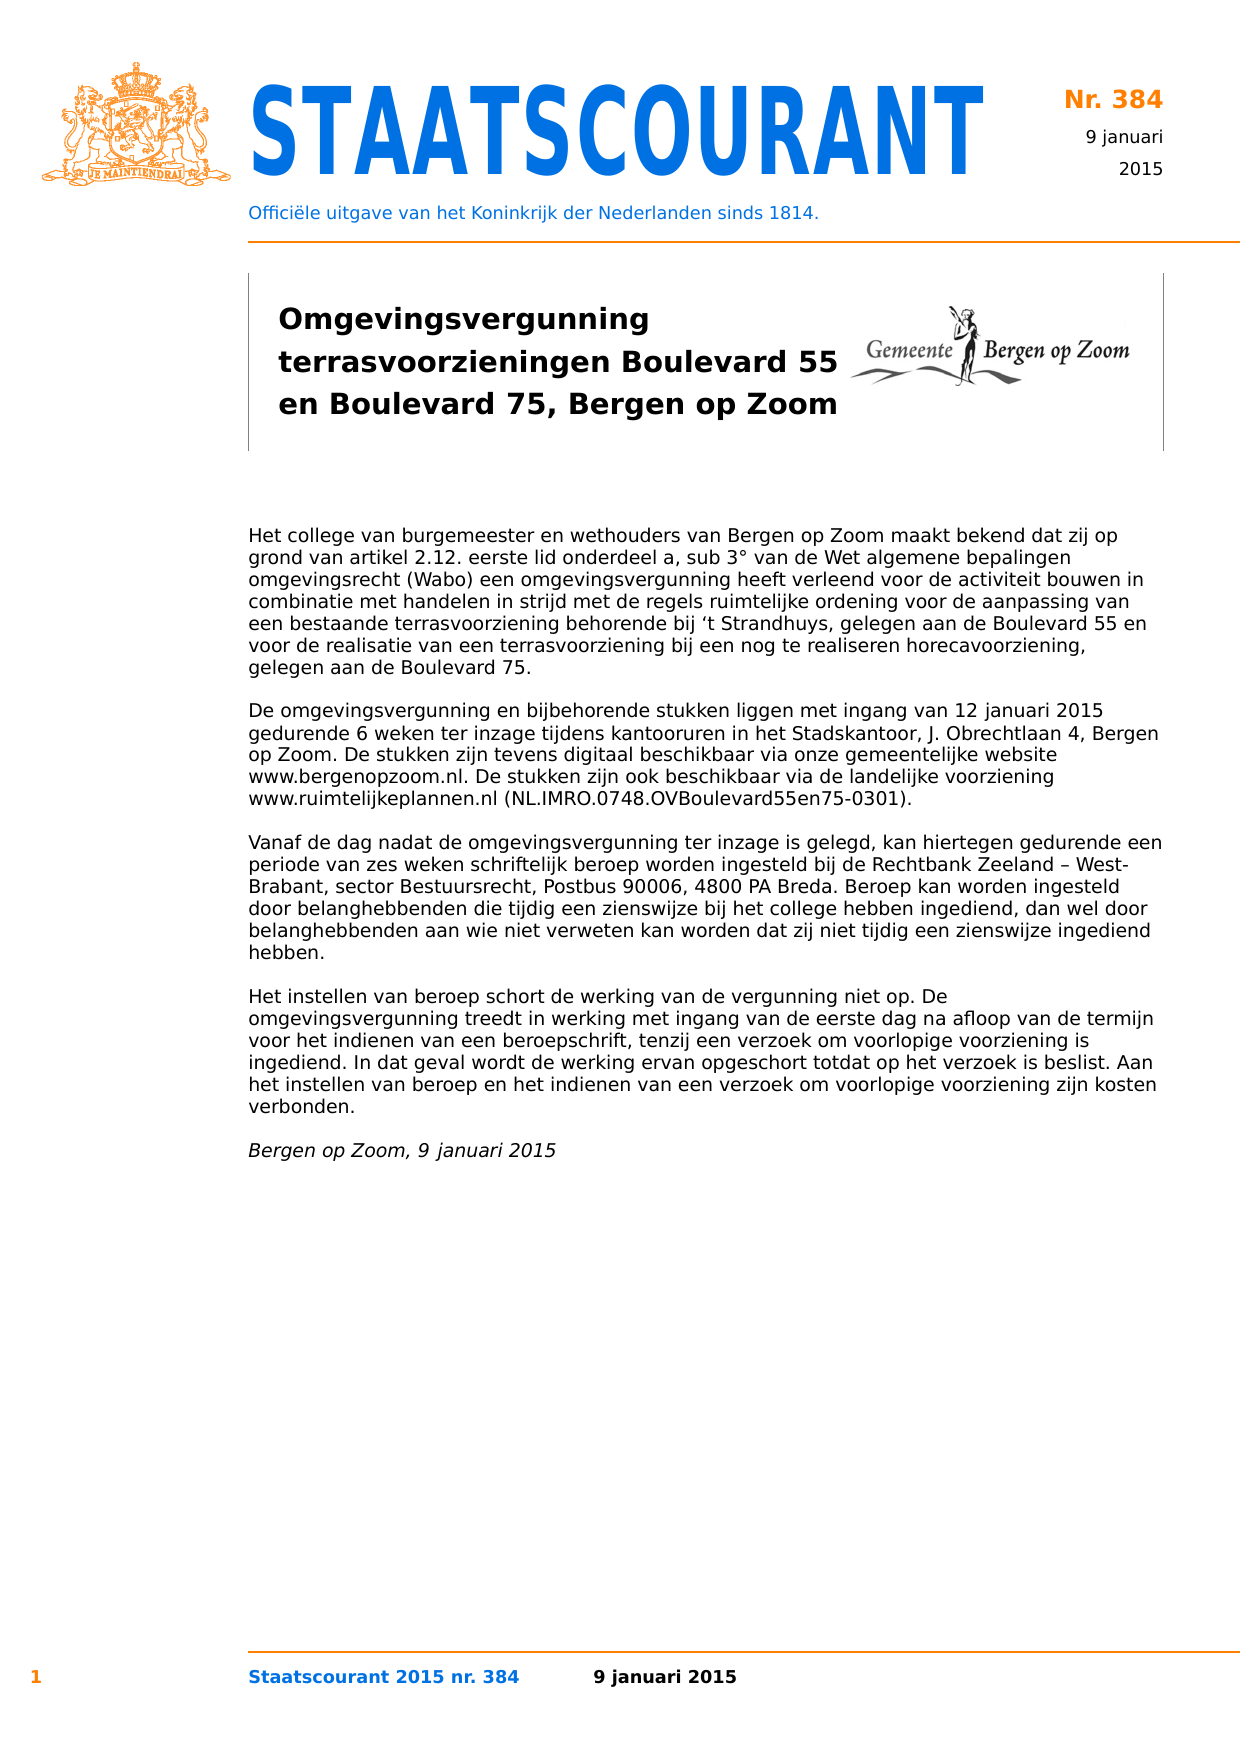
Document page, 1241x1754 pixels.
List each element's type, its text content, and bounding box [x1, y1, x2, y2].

table_header [25, 62, 248, 241]
table_cell 9 januari [998, 121, 1240, 153]
text Het instellen van beroep schort de werking van de vergunning niet op. De omgevingsvergunning treedt in werking met ingang van de eerste dag na afloop van de termijn voor het indienen van een beroepschrift, tenzij een verzoek om voorlopige voorziening is ingediend. In dat geval wordt de werking ervan opgeschort totdat op het verzoek is beslist. Aan het instellen van beroep en het indienen van een verzoek om voorlopige voorziening zijn kosten verbonden. [248, 986, 1163, 1118]
table_cell Officiële uitgave van het Koninkrijk der Nederlanden sinds 1814. [248, 203, 1240, 241]
text Het college van burgemeester en wethouders van Bergen op Zoom maakt bekend dat zij op grond van artikel 2.12. eerste lid onderdeel a, sub 3° van de Wet algemene bepalingen omgevingsrecht (Wabo) een omgevingsvergunning heeft verleend voor de activiteit bouwen in combinatie met handelen in strijd met de regels ruimtelijke ordening voor de aanpassing van een bestaande terrasvoorziening behorende bij ‘t Strandhuys, gelegen aan de Boulevard 55 en voor de realisatie van een terrasvoorziening bij een nog te realiseren horecavoorziening, gelegen aan de Boulevard 75. [248, 525, 1163, 678]
picture [41, 62, 231, 186]
table_cell 2015 [998, 153, 1240, 203]
table_header Nr. 384 [998, 62, 1240, 121]
table_header STAATSCOURANT [248, 62, 998, 203]
text De omgevingsvergunning en bijbehorende stukken liggen met ingang van 12 januari 2015 gedurende 6 weken ter inzage tijdens kantooruren in het Stadskantoor, J. Obrechtlaan 4, Bergen op Zoom. De stukken zijn tevens digitaal beschikbaar via onze gemeentelijke website www.bergenopzoom.nl. De stukken zijn ook beschikbaar via de landelijke voorziening www.ruimtelijkeplannen.nl (NL.IMRO.0748.OVBoulevard55en75-0301). [248, 700, 1163, 810]
text Bergen op Zoom, 9 januari 2015 [248, 1140, 1163, 1162]
text Vanaf de dag nadat de omgevingsvergunning ter inzage is gelegd, kan hiertegen gedurende een periode van zes weken schriftelijk beroep worden ingesteld bij de Rechtbank Zeeland – West-Brabant, sector Bestuursrecht, Postbus 90006, 4800 PA Breda. Beroep kan worden ingesteld door belanghebbenden die tijdig een zienswijze bij het college hebben ingediend, dan wel door belanghebbenden aan wie niet verweten kan worden dat zij niet tijdig een zienswijze ingediend hebben. [248, 832, 1163, 964]
picture [844, 302, 1134, 391]
subtitle Omgevingsvergunning terrasvoorzieningen Boulevard 55 en Boulevard 75, Bergen op Zoom [249, 273, 1163, 451]
